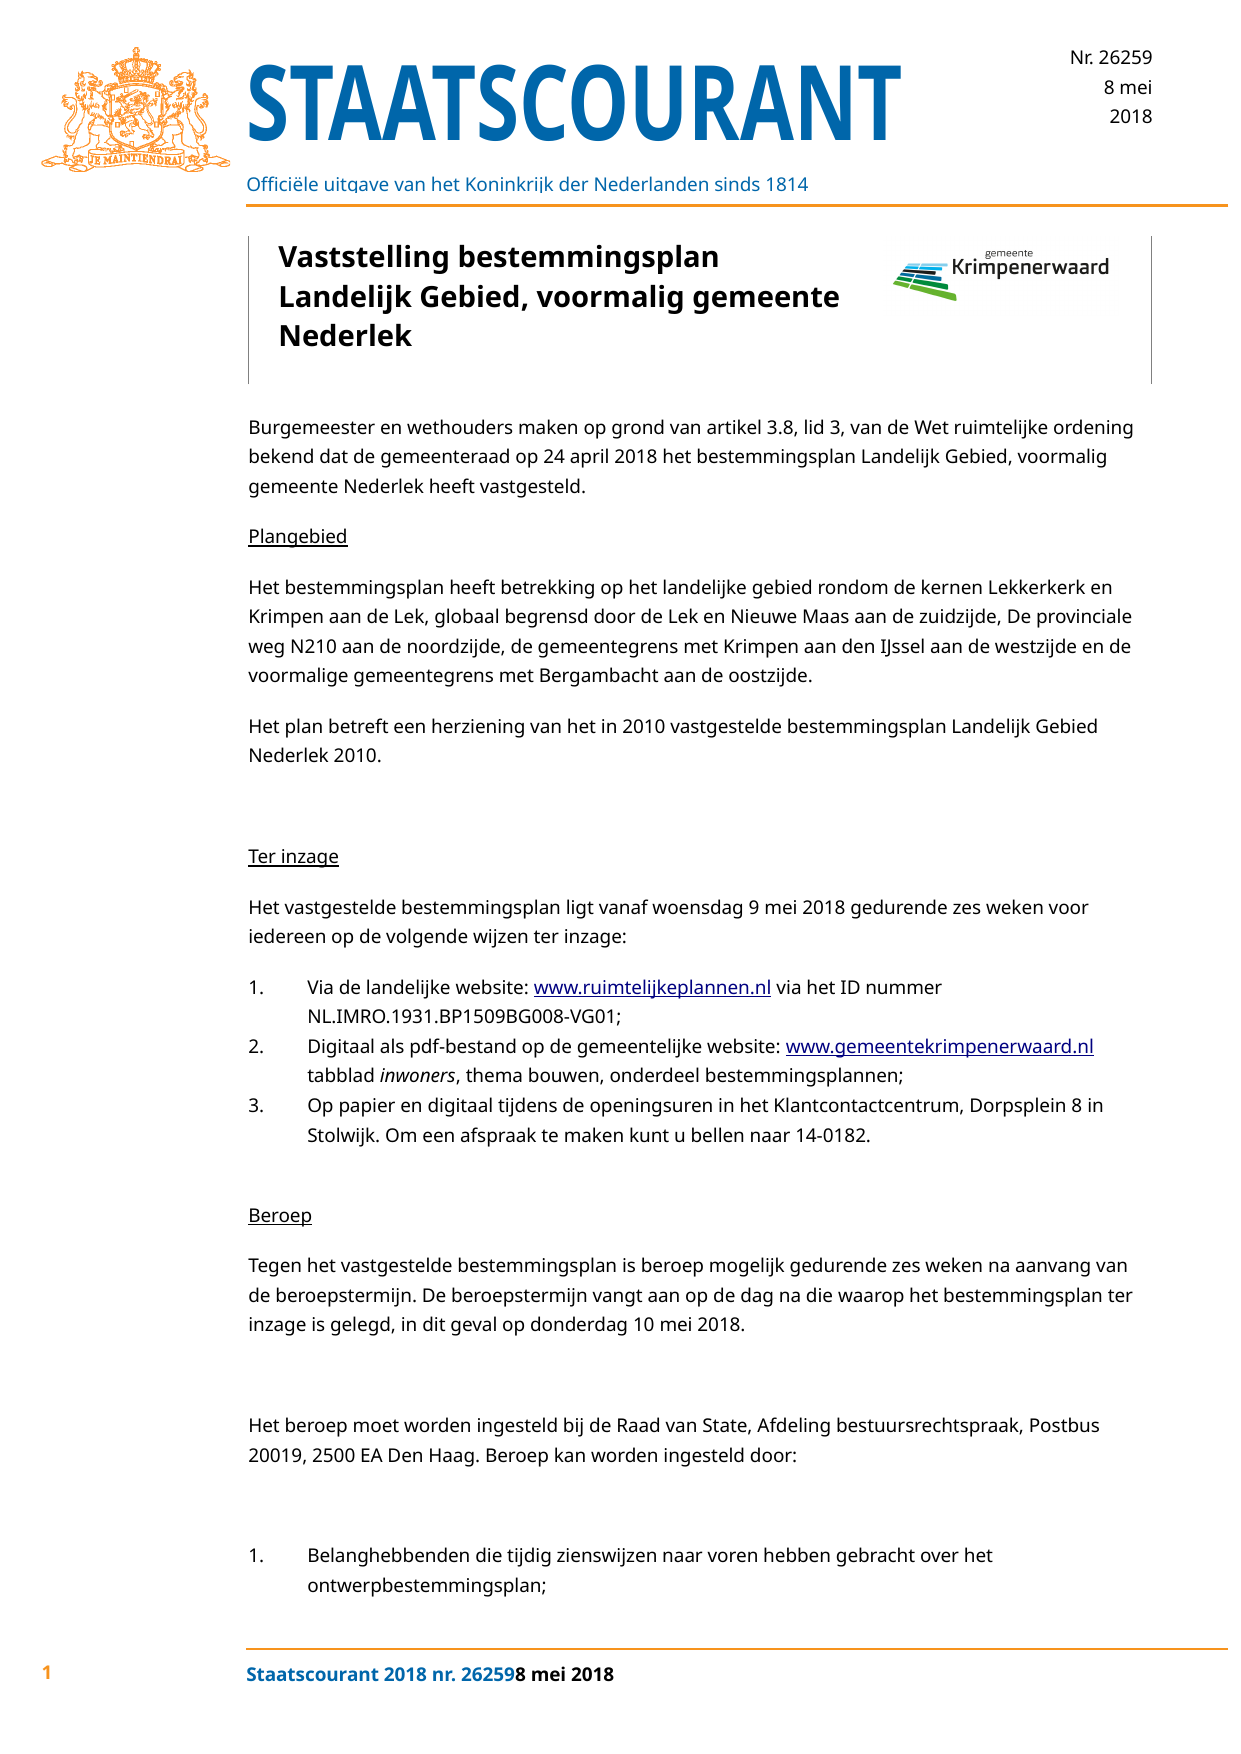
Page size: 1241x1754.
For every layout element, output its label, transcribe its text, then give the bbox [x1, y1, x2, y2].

picture [882, 236, 1119, 316]
table_header [850, 236, 1151, 384]
table_header Vaststelling bestemmingsplan Landelijk Gebied, voormalig gemeente Nederlek [249, 236, 850, 384]
list Belanghebbenden die tijdig zienswijzen naar voren hebben gebracht over het ontwerpbestemmingsplan; [248, 1543, 1152, 1598]
text Plangebied [248, 523, 1152, 549]
list Digitaal als pdf-bestand op de gemeentelijke website: www.gemeentekrimpenerwaard.nl tabblad inwoners, thema bouwen, onderdeel bestemmingsplannen; [248, 1033, 1152, 1088]
text Het plan betreft een herziening van het in 2010 vastgestelde bestemmingsplan Landelijk Gebied Nederlek 2010. [248, 713, 1152, 768]
text Tegen het vastgestelde bestemmingsplan is beroep mogelijk gedurende zes weken na aanvang van de beroepstermijn. De beroepstermijn vangt aan op de dag na die waarop het bestemmingsplan ter inzage is gelegd, in dit geval op donderdag 10 mei 2018. [248, 1252, 1152, 1337]
text Ter inzage [248, 843, 1152, 869]
picture [41, 47, 231, 172]
text Beroep [248, 1202, 1152, 1228]
text Het beroep moet worden ingesteld bij de Raad van State, Afdeling bestuursrechtspraak, Postbus 20019, 2500 EA Den Haag. Beroep kan worden ingesteld door: [248, 1412, 1152, 1468]
list Via de landelijke website: www.ruimtelijkeplannen.nl via het ID nummer NL.IMRO.1931.BP1509BG008-VG01; [248, 974, 1152, 1029]
text Burgemeester en wethouders maken op grond van artikel 3.8, lid 3, van de Wet ruimtelijke ordening bekend dat de gemeenteraad op 24 april 2018 het bestemmingsplan Landelijk Gebied, voormalig gemeente Nederlek heeft vastgesteld. [248, 414, 1152, 499]
text Het vastgestelde bestemmingsplan ligt vanaf woensdag 9 mei 2018 gedurende zes weken voor iedereen op de volgende wijzen ter inzage: [248, 894, 1152, 949]
text Het bestemmingsplan heeft betrekking op het landelijke gebied rondom de kernen Lekkerkerk en Krimpen aan de Lek, globaal begrensd door de Lek en Nieuwe Maas aan de zuidzijde, De provinciale weg N210 aan de noordzijde, de gemeentegrens met Krimpen aan den IJssel aan de westzijde en de voormalige gemeentegrens met Bergambacht aan de oostzijde. [248, 574, 1152, 688]
list Op papier en digitaal tijdens de openingsuren in het Klantcontactcentrum, Dorpsplein 8 in Stolwijk. Om een afspraak te maken kunt u bellen naar 14-0182. [248, 1092, 1152, 1148]
